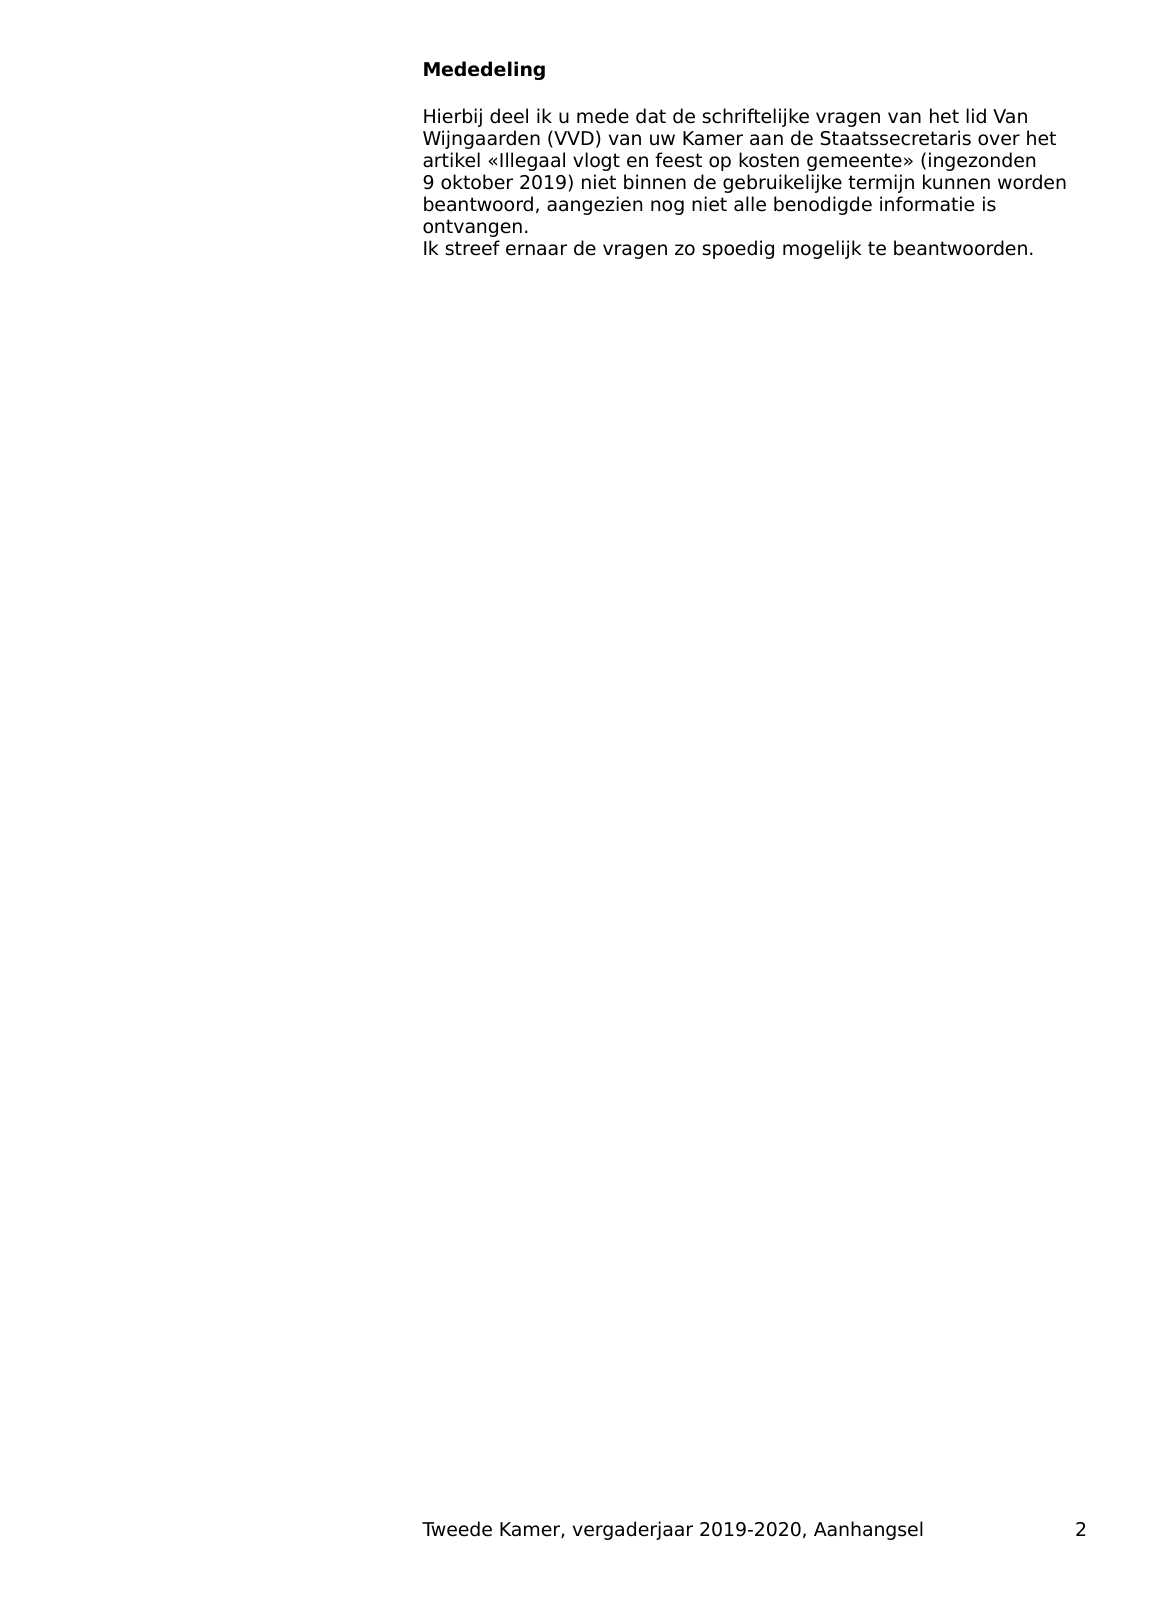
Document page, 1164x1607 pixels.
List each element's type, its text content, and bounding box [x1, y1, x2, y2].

subtitle Mededeling [422, 59, 1087, 81]
text Hierbij deel ik u mede dat de schriftelijke vragen van het lid Van Wijngaarden (VVD) van uw Kamer aan de Staatssecretaris over het artikel «Illegaal vlogt en feest op kosten gemeente» (ingezonden 9 oktober 2019) niet binnen de gebruikelijke termijn kunnen worden beantwoord, aangezien nog niet alle benodigde informatie is ontvangen. [422, 106, 1087, 238]
text Ik streef ernaar de vragen zo spoedig mogelijk te beantwoorden. [422, 238, 1087, 260]
